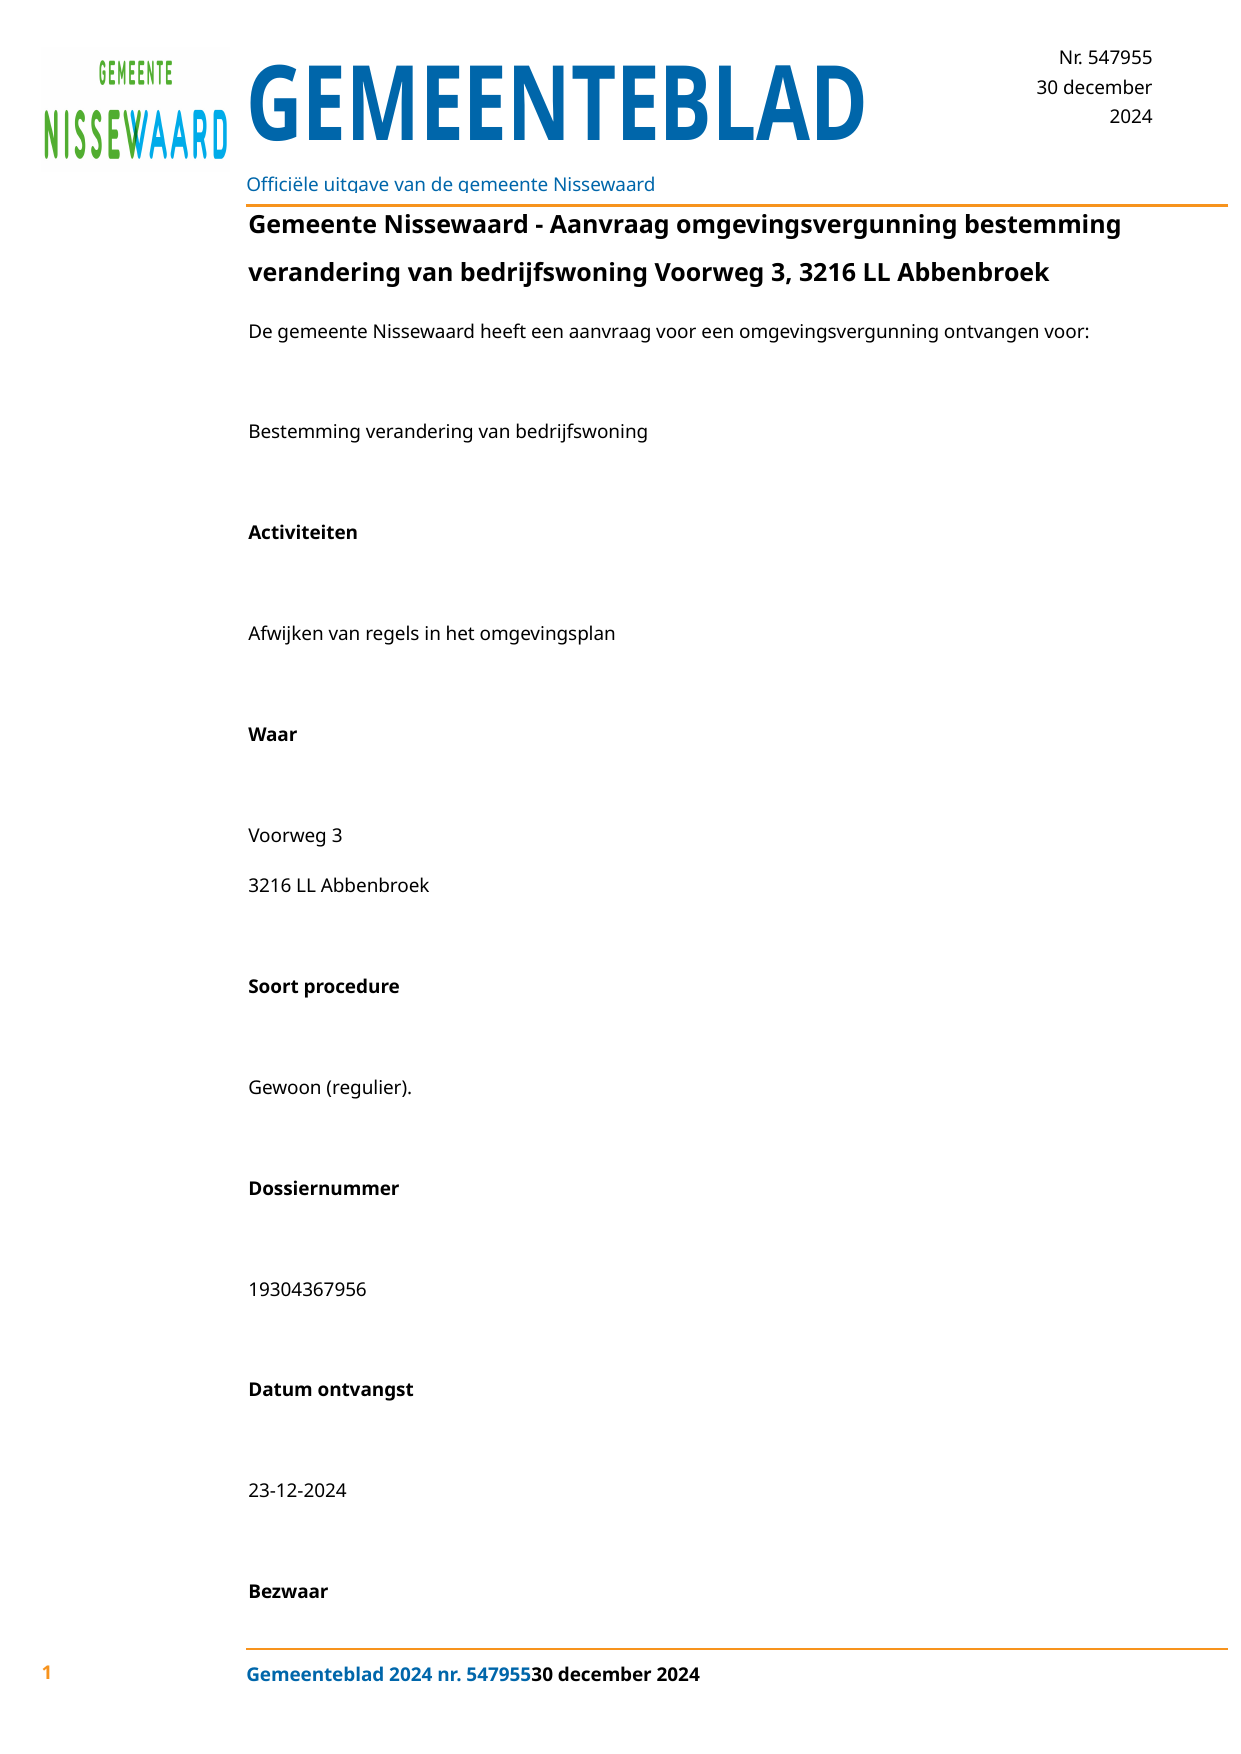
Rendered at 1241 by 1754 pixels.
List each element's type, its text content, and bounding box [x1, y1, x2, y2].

text De gemeente Nissewaard heeft een aanvraag voor een omgevingsvergunning ontvangen voor: [248, 318, 1152, 344]
text Datum ontvangst [248, 1377, 1152, 1402]
text 3216 LL Abbenbroek [248, 872, 1152, 898]
text 23-12-2024 [248, 1477, 1152, 1503]
text Dossiernummer [248, 1175, 1152, 1201]
text Gewoon (regulier). [248, 1074, 1152, 1100]
text Bezwaar [248, 1578, 1152, 1604]
text 19304367956 [248, 1276, 1152, 1302]
text Voorweg 3 [248, 822, 1152, 848]
text Waar [248, 721, 1152, 747]
text Activiteiten [248, 519, 1152, 545]
picture [41, 47, 231, 172]
text Gemeente Nissewaard - Aanvraag omgevingsvergunning bestemming verandering van bedrijfswoning Voorweg 3, 3216 LL Abbenbroek [248, 207, 1152, 288]
text Soort procedure [248, 973, 1152, 999]
text Bestemming verandering van bedrijfswoning [248, 419, 1152, 444]
text Afwijken van regels in het omgevingsplan [248, 620, 1152, 646]
